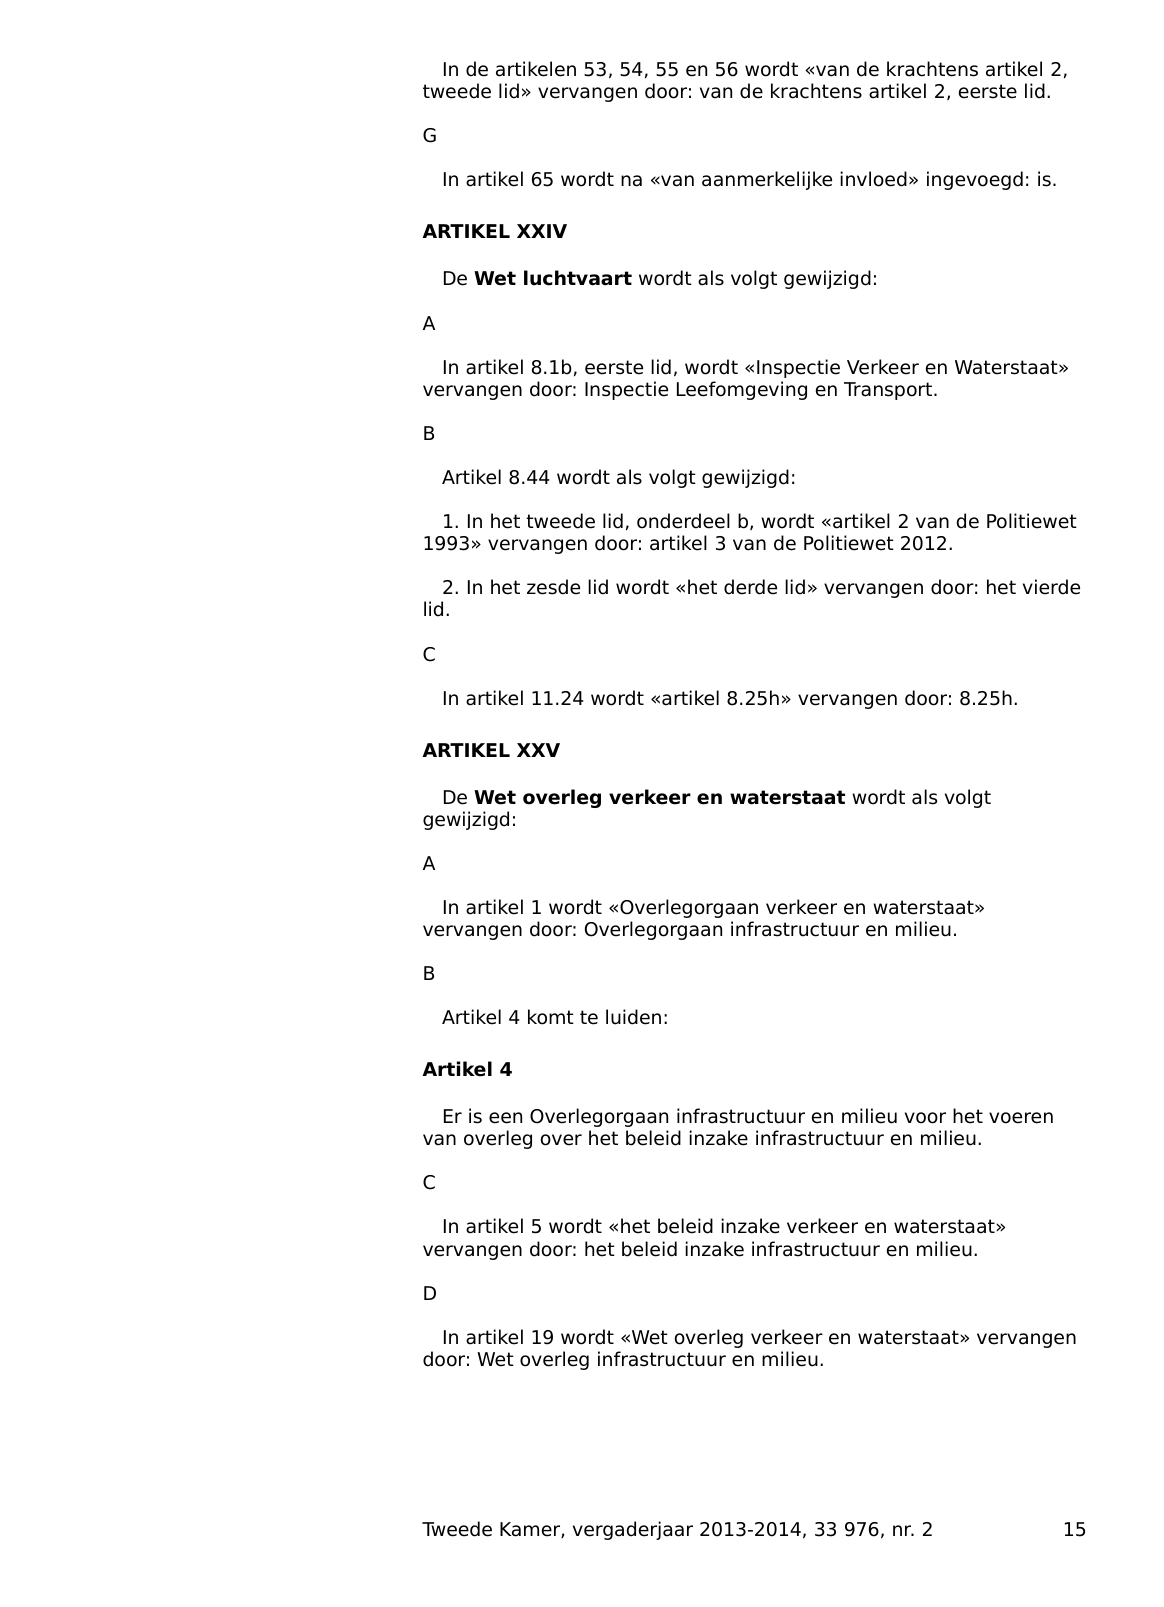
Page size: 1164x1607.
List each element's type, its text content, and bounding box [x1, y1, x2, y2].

text 2. In het zesde lid wordt «het derde lid» vervangen door: het vierde lid. [422, 577, 1087, 621]
text C [422, 1172, 1087, 1194]
text 1. In het tweede lid, onderdeel b, wordt «artikel 2 van de Politiewet 1993» vervangen door: artikel 3 van de Politiewet 2012. [422, 511, 1087, 555]
text B [422, 963, 1087, 985]
text Artikel 4 komt te luiden: [422, 1007, 1087, 1029]
text Er is een Overlegorgaan infrastructuur en milieu voor het voeren van overleg over het beleid inzake infrastructuur en milieu. [422, 1106, 1087, 1150]
text In artikel 1 wordt «Overlegorgaan verkeer en waterstaat» vervangen door: Overlegorgaan infrastructuur en milieu. [422, 897, 1087, 941]
text De Wet luchtvaart wordt als volgt gewijzigd: [422, 268, 1087, 290]
text In artikel 5 wordt «het beleid inzake verkeer en waterstaat» vervangen door: het beleid inzake infrastructuur en milieu. [422, 1216, 1087, 1260]
text A [422, 312, 1087, 334]
text In artikel 8.1b, eerste lid, wordt «Inspectie Verkeer en Waterstaat» vervangen door: Inspectie Leefomgeving en Transport. [422, 357, 1087, 401]
text In artikel 65 wordt na «van aanmerkelijke invloed» ingevoegd: is. [422, 169, 1087, 191]
text In de artikelen 53, 54, 55 en 56 wordt «van de krachtens artikel 2, tweede lid» vervangen door: van de krachtens artikel 2, eerste lid. [422, 59, 1087, 103]
text C [422, 643, 1087, 665]
text In artikel 19 wordt «Wet overleg verkeer en waterstaat» vervangen door: Wet overleg infrastructuur en milieu. [422, 1327, 1087, 1371]
subtitle ARTIKEL XXV [422, 739, 1087, 762]
text G [422, 125, 1087, 147]
text De Wet overleg verkeer en waterstaat wordt als volgt gewijzigd: [422, 787, 1087, 831]
text D [422, 1283, 1087, 1304]
text In artikel 11.24 wordt «artikel 8.25h» vervangen door: 8.25h. [422, 688, 1087, 709]
subtitle Artikel 4 [422, 1059, 1087, 1081]
text B [422, 423, 1087, 445]
text A [422, 853, 1087, 875]
text Artikel 8.44 wordt als volgt gewijzigd: [422, 467, 1087, 489]
subtitle ARTIKEL XXIV [422, 221, 1087, 243]
